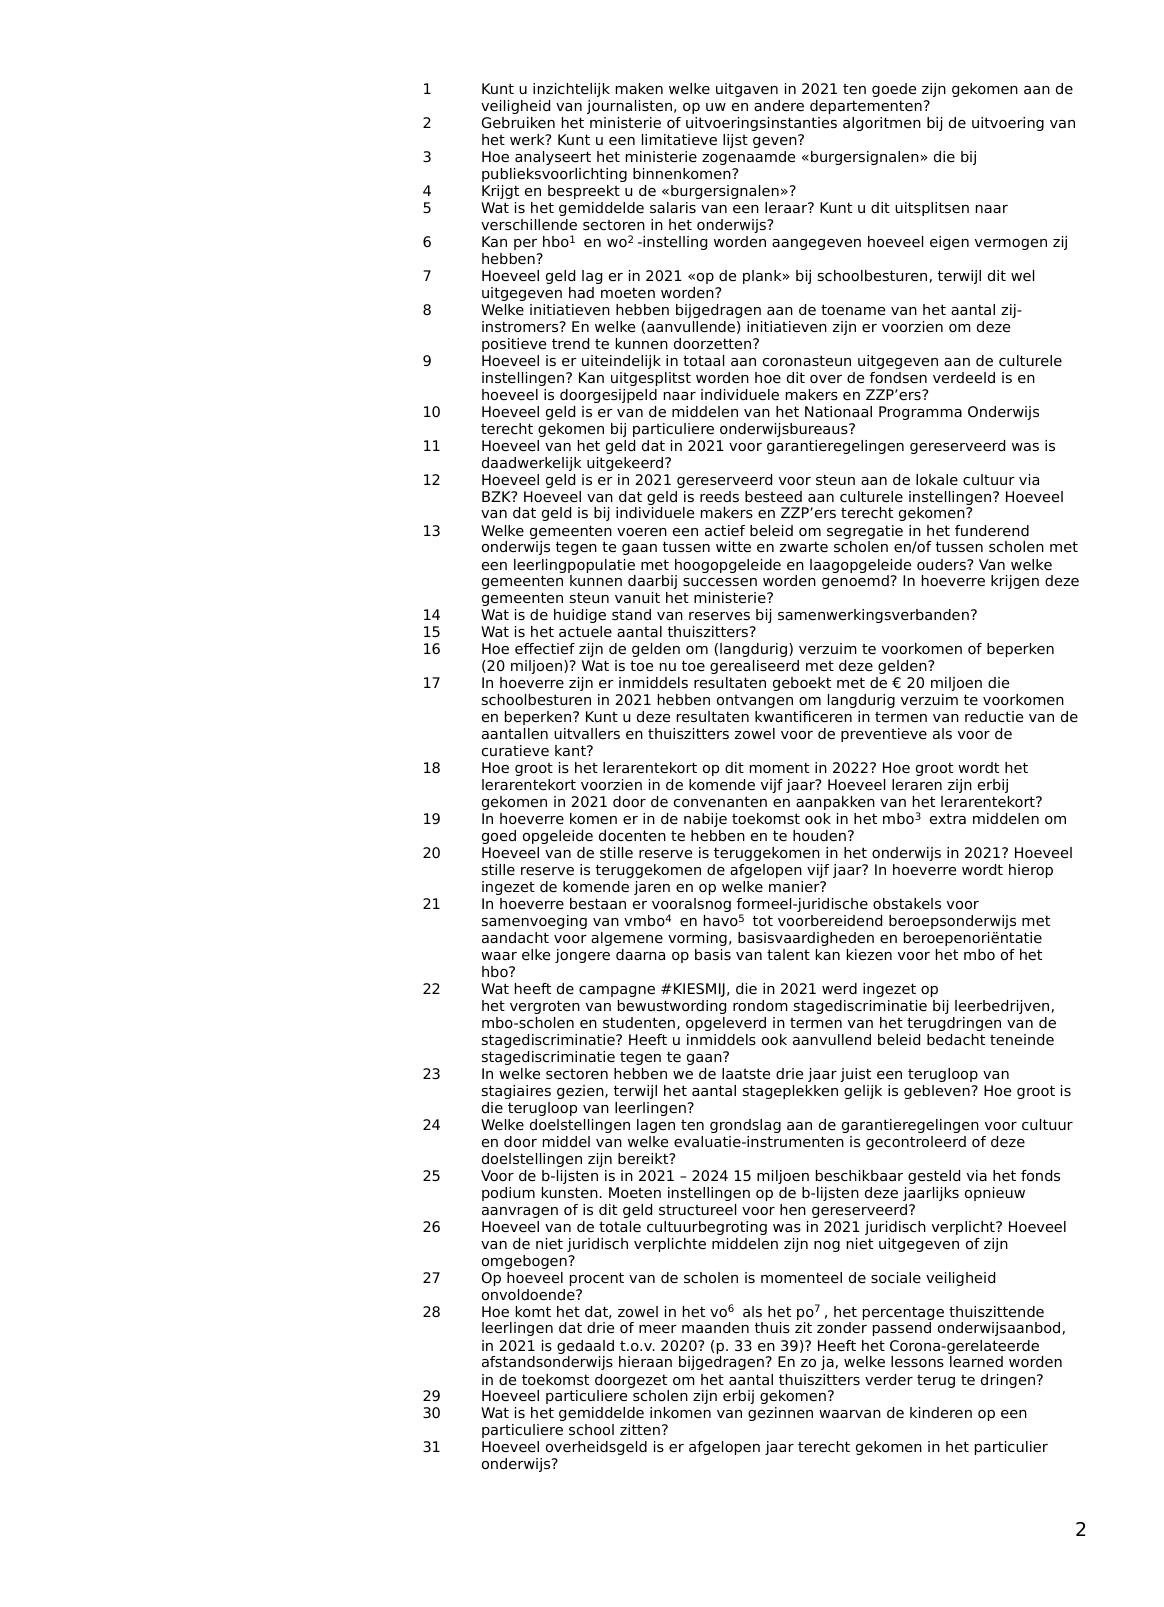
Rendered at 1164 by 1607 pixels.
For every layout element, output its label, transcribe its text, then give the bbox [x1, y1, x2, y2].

table_cell Hoeveel geld lag er in 2021 «op de plank» bij schoolbesturen, terwijl dit wel uitgegeven had moeten worden? [475, 268, 1087, 302]
table_cell Hoeveel van het geld dat in 2021 voor garantieregelingen gereserveerd was is daadwerkelijk uitgekeerd? [475, 438, 1087, 471]
table_cell In hoeverre zijn er inmiddels resultaten geboekt met de € 20 miljoen die schoolbesturen in 2021 hebben ontvangen om langdurig verzuim te voorkomen en beperken? Kunt u deze resultaten kwantificeren in termen van reductie van de aantallen uitvallers en thuiszitters zowel voor de preventieve als voor de curatieve kant? [475, 675, 1087, 760]
table_cell 24 [422, 1117, 475, 1168]
table_cell 8 [422, 302, 475, 353]
table_cell Hoeveel geld is er in 2021 gereserveerd voor steun aan de lokale cultuur via BZK? Hoeveel van dat geld is reeds besteed aan culturele instellingen? Hoeveel van dat geld is bij individuele makers en ZZP’ers terecht gekomen? [475, 471, 1087, 522]
table_cell 15 [422, 624, 475, 641]
table_cell Hoeveel overheidsgeld is er afgelopen jaar terecht gekomen in het particulier onderwijs? [475, 1439, 1087, 1473]
table_cell In hoeverre bestaan er vooralsnog formeel-juridische obstakels voor samenvoeging van vmbo4 en havo5 tot voorbereidend beroepsonderwijs met aandacht voor algemene vorming, basisvaardigheden en beroepenoriëntatie waar elke jongere daarna op basis van talent kan kiezen voor het mbo of het hbo? [475, 896, 1087, 981]
table_cell 30 [422, 1405, 475, 1439]
table_cell 26 [422, 1219, 475, 1269]
table_cell Hoe effectief zijn de gelden om (langdurig) verzuim te voorkomen of beperken (20 miljoen)? Wat is toe nu toe gerealiseerd met deze gelden? [475, 641, 1087, 675]
table_cell Wat heeft de campagne #KIESMIJ, die in 2021 werd ingezet op het vergroten van bewustwording rondom stagediscriminatie bij leerbedrijven, mbo-scholen en studenten, opgeleverd in termen van het terugdringen van de stagediscriminatie? Heeft u inmiddels ook aanvullend beleid bedacht teneinde stagediscriminatie tegen te gaan? [475, 981, 1087, 1066]
table_cell Welke initiatieven hebben bijgedragen aan de toename van het aantal zij-instromers? En welke (aanvullende) initiatieven zijn er voorzien om deze positieve trend te kunnen doorzetten? [475, 302, 1087, 353]
table_cell Hoeveel geld is er van de middelen van het Nationaal Programma Onderwijs terecht gekomen bij particuliere onderwijsbureaus? [475, 404, 1087, 437]
table_cell 16 [422, 641, 475, 675]
table_cell 7 [422, 268, 475, 302]
table_cell Wat is het gemiddelde salaris van een leraar? Kunt u dit uitsplitsen naar verschillende sectoren in het onderwijs? [475, 200, 1087, 234]
table_cell Hoeveel is er uiteindelijk in totaal aan coronasteun uitgegeven aan de culturele instellingen? Kan uitgesplitst worden hoe dit over de fondsen verdeeld is en hoeveel is doorgesijpeld naar individuele makers en ZZP’ers? [475, 353, 1087, 403]
table_cell 3 [422, 149, 475, 183]
table_cell Hoeveel van de stille reserve is teruggekomen in het onderwijs in 2021? Hoeveel stille reserve is teruggekomen de afgelopen vijf jaar? In hoeverre wordt hierop ingezet de komende jaren en op welke manier? [475, 845, 1087, 896]
table_cell 21 [422, 896, 475, 981]
table_cell 19 [422, 811, 475, 845]
table_cell Hoe komt het dat, zowel in het vo6 als het po7, het percentage thuiszittende leerlingen dat drie of meer maanden thuis zit zonder passend onderwijsaanbod, in 2021 is gedaald t.o.v. 2020? (p. 33 en 39)? Heeft het Corona-gerelateerde afstandsonderwijs hieraan bijgedragen? En zo ja, welke lessons learned worden in de toekomst doorgezet om het aantal thuiszitters verder terug te dringen? [475, 1304, 1087, 1388]
table_cell Wat is het gemiddelde inkomen van gezinnen waarvan de kinderen op een particuliere school zitten? [475, 1405, 1087, 1439]
table_cell 10 [422, 404, 475, 437]
table_cell Gebruiken het ministerie of uitvoeringsinstanties algoritmen bij de uitvoering van het werk? Kunt u een limitatieve lijst geven? [475, 115, 1087, 149]
table_cell Hoeveel van de totale cultuurbegroting was in 2021 juridisch verplicht? Hoeveel van de niet juridisch verplichte middelen zijn nog niet uitgegeven of zijn omgebogen? [475, 1219, 1087, 1269]
table_cell 6 [422, 234, 475, 268]
table_cell 12 [422, 471, 475, 522]
table_cell 5 [422, 200, 475, 234]
table_cell 2 [422, 115, 475, 149]
table_cell Welke gemeenten voeren een actief beleid om segregatie in het funderend onderwijs tegen te gaan tussen witte en zwarte scholen en/of tussen scholen met een leerlingpopulatie met hoogopgeleide en laagopgeleide ouders? Van welke gemeenten kunnen daarbij successen worden genoemd? In hoeverre krijgen deze gemeenten steun vanuit het ministerie? [475, 523, 1087, 607]
table_cell 13 [422, 523, 475, 607]
table_header 1 [422, 81, 475, 115]
table_cell 18 [422, 760, 475, 811]
table_cell 20 [422, 845, 475, 896]
table_cell Voor de b-lijsten is in 2021 – 2024 15 miljoen beschikbaar gesteld via het fonds podium kunsten. Moeten instellingen op de b-lijsten deze jaarlijks opnieuw aanvragen of is dit geld structureel voor hen gereserveerd? [475, 1168, 1087, 1218]
table_cell Welke doelstellingen lagen ten grondslag aan de garantieregelingen voor cultuur en door middel van welke evaluatie-instrumenten is gecontroleerd of deze doelstellingen zijn bereikt? [475, 1117, 1087, 1168]
table_cell 29 [422, 1388, 475, 1405]
table_cell Kan per hbo1 en wo2-instelling worden aangegeven hoeveel eigen vermogen zij hebben? [475, 234, 1087, 268]
table_cell 22 [422, 981, 475, 1066]
table_cell Wat is de huidige stand van reserves bij samenwerkingsverbanden? [475, 607, 1087, 624]
table_cell Op hoeveel procent van de scholen is momenteel de sociale veiligheid onvoldoende? [475, 1270, 1087, 1303]
table_cell 25 [422, 1168, 475, 1218]
table_cell 9 [422, 353, 475, 403]
table_cell Hoe groot is het lerarentekort op dit moment in 2022? Hoe groot wordt het lerarentekort voorzien in de komende vijf jaar? Hoeveel leraren zijn erbij gekomen in 2021 door de convenanten en aanpakken van het lerarentekort? [475, 760, 1087, 811]
table_header Kunt u inzichtelijk maken welke uitgaven in 2021 ten goede zijn gekomen aan de veiligheid van journalisten, op uw en andere departementen? [475, 81, 1087, 115]
table_cell 27 [422, 1270, 475, 1303]
table_cell Hoeveel particuliere scholen zijn erbij gekomen? [475, 1388, 1087, 1405]
table_cell Krijgt en bespreekt u de «burgersignalen»? [475, 183, 1087, 200]
table_cell 31 [422, 1439, 475, 1473]
table_cell 4 [422, 183, 475, 200]
table_cell In hoeverre komen er in de nabije toekomst ook in het mbo3 extra middelen om goed opgeleide docenten te hebben en te houden? [475, 811, 1087, 845]
table_cell 17 [422, 675, 475, 760]
table_cell 14 [422, 607, 475, 624]
table_cell Hoe analyseert het ministerie zogenaamde «burgersignalen» die bij publieksvoorlichting binnenkomen? [475, 149, 1087, 183]
table_cell 28 [422, 1304, 475, 1388]
table_cell Wat is het actuele aantal thuiszitters? [475, 624, 1087, 641]
table_cell 23 [422, 1066, 475, 1117]
table_cell In welke sectoren hebben we de laatste drie jaar juist een terugloop van stagiaires gezien, terwijl het aantal stageplekken gelijk is gebleven? Hoe groot is die terugloop van leerlingen? [475, 1066, 1087, 1117]
table_cell 11 [422, 438, 475, 471]
